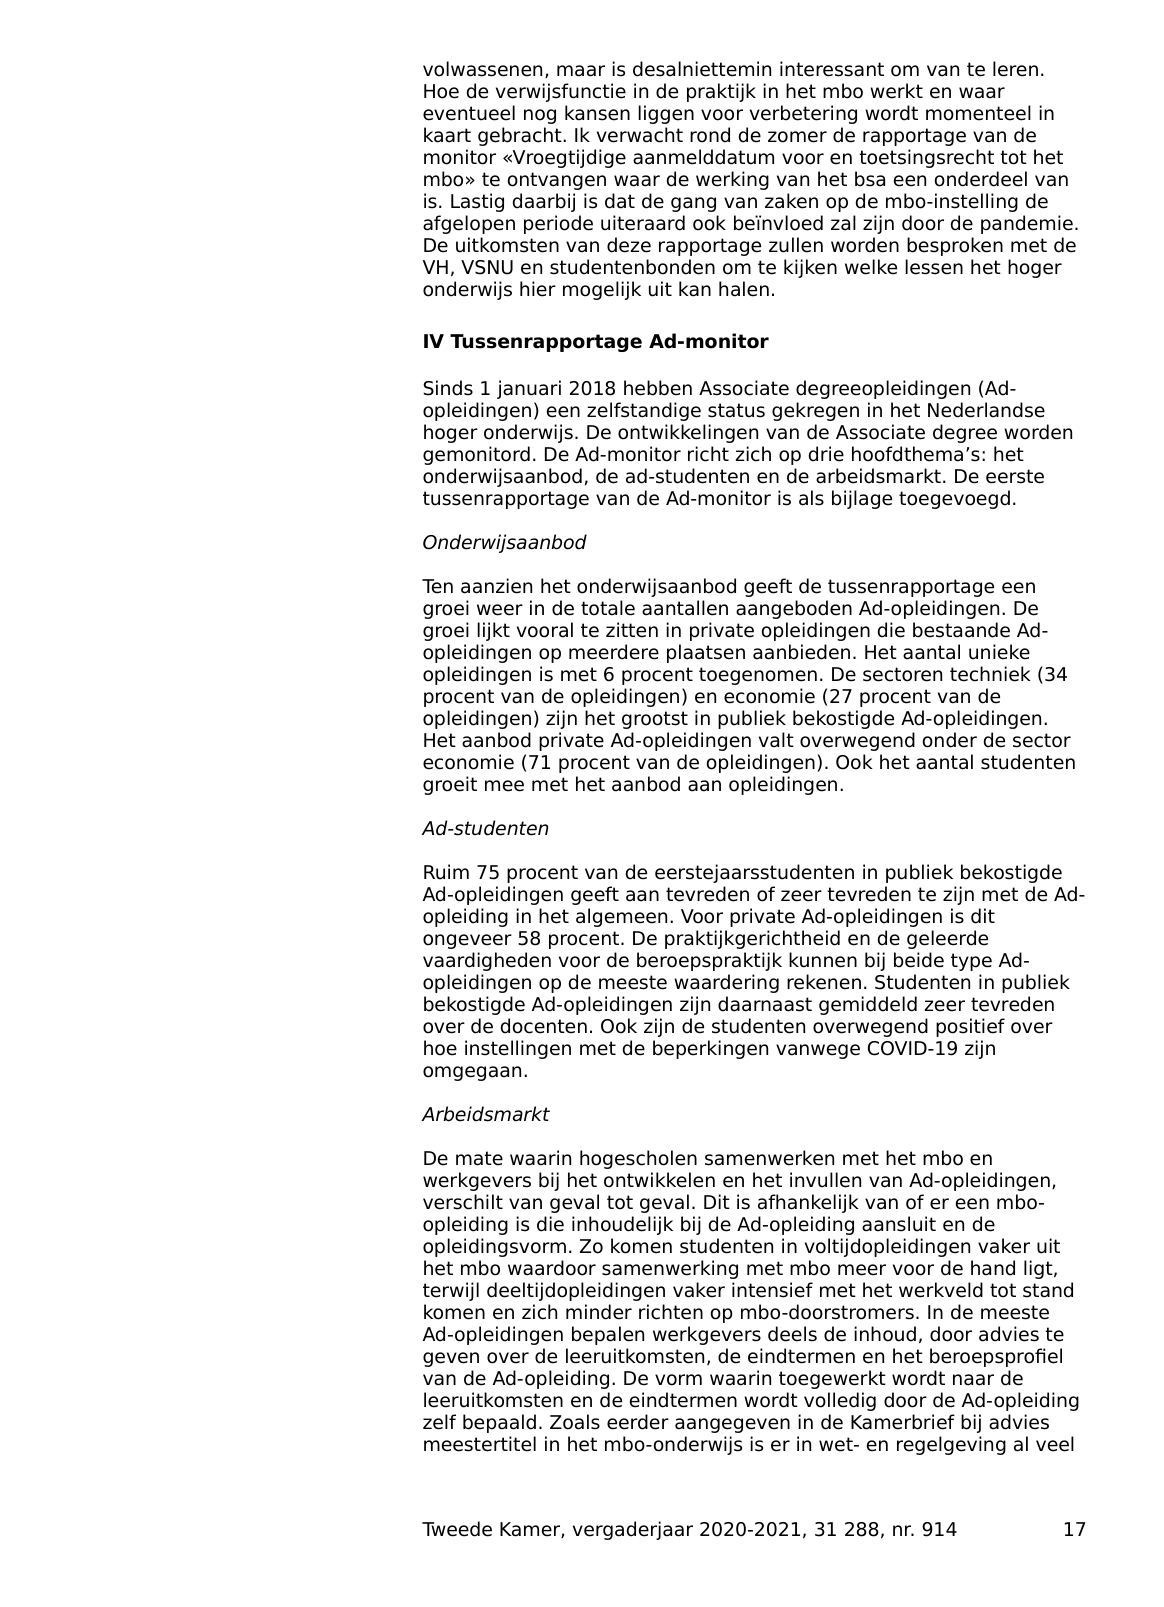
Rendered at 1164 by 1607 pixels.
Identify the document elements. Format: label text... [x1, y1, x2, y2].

text De mate waarin hogescholen samenwerken met het mbo en werkgevers bij het ontwikkelen en het invullen van Ad-opleidingen, verschilt van geval tot geval. Dit is afhankelijk van of er een mbo-opleiding is die inhoudelijk bij de Ad-opleiding aansluit en de opleidingsvorm. Zo komen studenten in voltijdopleidingen vaker uit het mbo waardoor samenwerking met mbo meer voor de hand ligt, terwijl deeltijdopleidingen vaker intensief met het werkveld tot stand komen en zich minder richten op mbo-doorstromers. In de meeste Ad-opleidingen bepalen werkgevers deels de inhoud, door advies te geven over de leeruitkomsten, de eindtermen en het beroepsprofiel van de Ad-opleiding. De vorm waarin toegewerkt wordt naar de leeruitkomsten en de eindtermen wordt volledig door de Ad-opleiding zelf bepaald. Zoals eerder aangegeven in de Kamerbrief bij advies meestertitel in het mbo-onderwijs is er in wet- en regelgeving al veel [422, 1148, 1087, 1456]
text volwassenen, maar is desalniettemin interessant om van te leren. Hoe de verwijsfunctie in de praktijk in het mbo werkt en waar eventueel nog kansen liggen voor verbetering wordt momenteel in kaart gebracht. Ik verwacht rond de zomer de rapportage van de monitor «Vroegtijdige aanmelddatum voor en toetsingsrecht tot het mbo» te ontvangen waar de werking van het bsa een onderdeel van is. Lastig daarbij is dat de gang van zaken op de mbo-instelling de afgelopen periode uiteraard ook beïnvloed zal zijn door de pandemie. De uitkomsten van deze rapportage zullen worden besproken met de VH, VSNU en studentenbonden om te kijken welke lessen het hoger onderwijs hier mogelijk uit kan halen. [422, 59, 1087, 301]
subtitle Arbeidsmarkt [422, 1104, 1087, 1126]
text Ruim 75 procent van de eerstejaarsstudenten in publiek bekostigde Ad-opleidingen geeft aan tevreden of zeer tevreden te zijn met de Ad-opleiding in het algemeen. Voor private Ad-opleidingen is dit ongeveer 58 procent. De praktijkgerichtheid en de geleerde vaardigheden voor de beroepspraktijk kunnen bij beide type Ad-opleidingen op de meeste waardering rekenen. Studenten in publiek bekostigde Ad-opleidingen zijn daarnaast gemiddeld zeer tevreden over de docenten. Ook zijn de studenten overwegend positief over hoe instellingen met de beperkingen vanwege COVID-19 zijn omgegaan. [422, 862, 1087, 1082]
subtitle IV Tussenrapportage Ad-monitor [422, 331, 1087, 353]
subtitle Ad-studenten [422, 818, 1087, 840]
subtitle Onderwijsaanbod [422, 532, 1087, 554]
text Ten aanzien het onderwijsaanbod geeft de tussenrapportage een groei weer in de totale aantallen aangeboden Ad-opleidingen. De groei lijkt vooral te zitten in private opleidingen die bestaande Ad-opleidingen op meerdere plaatsen aanbieden. Het aantal unieke opleidingen is met 6 procent toegenomen. De sectoren techniek (34 procent van de opleidingen) en economie (27 procent van de opleidingen) zijn het grootst in publiek bekostigde Ad-opleidingen. Het aanbod private Ad-opleidingen valt overwegend onder de sector economie (71 procent van de opleidingen). Ook het aantal studenten groeit mee met het aanbod aan opleidingen. [422, 576, 1087, 796]
text Sinds 1 januari 2018 hebben Associate degreeopleidingen (Ad-opleidingen) een zelfstandige status gekregen in het Nederlandse hoger onderwijs. De ontwikkelingen van de Associate degree worden gemonitord. De Ad-monitor richt zich op drie hoofdthema’s: het onderwijsaanbod, de ad-studenten en de arbeidsmarkt. De eerste tussenrapportage van de Ad-monitor is als bijlage toegevoegd. [422, 378, 1087, 510]
